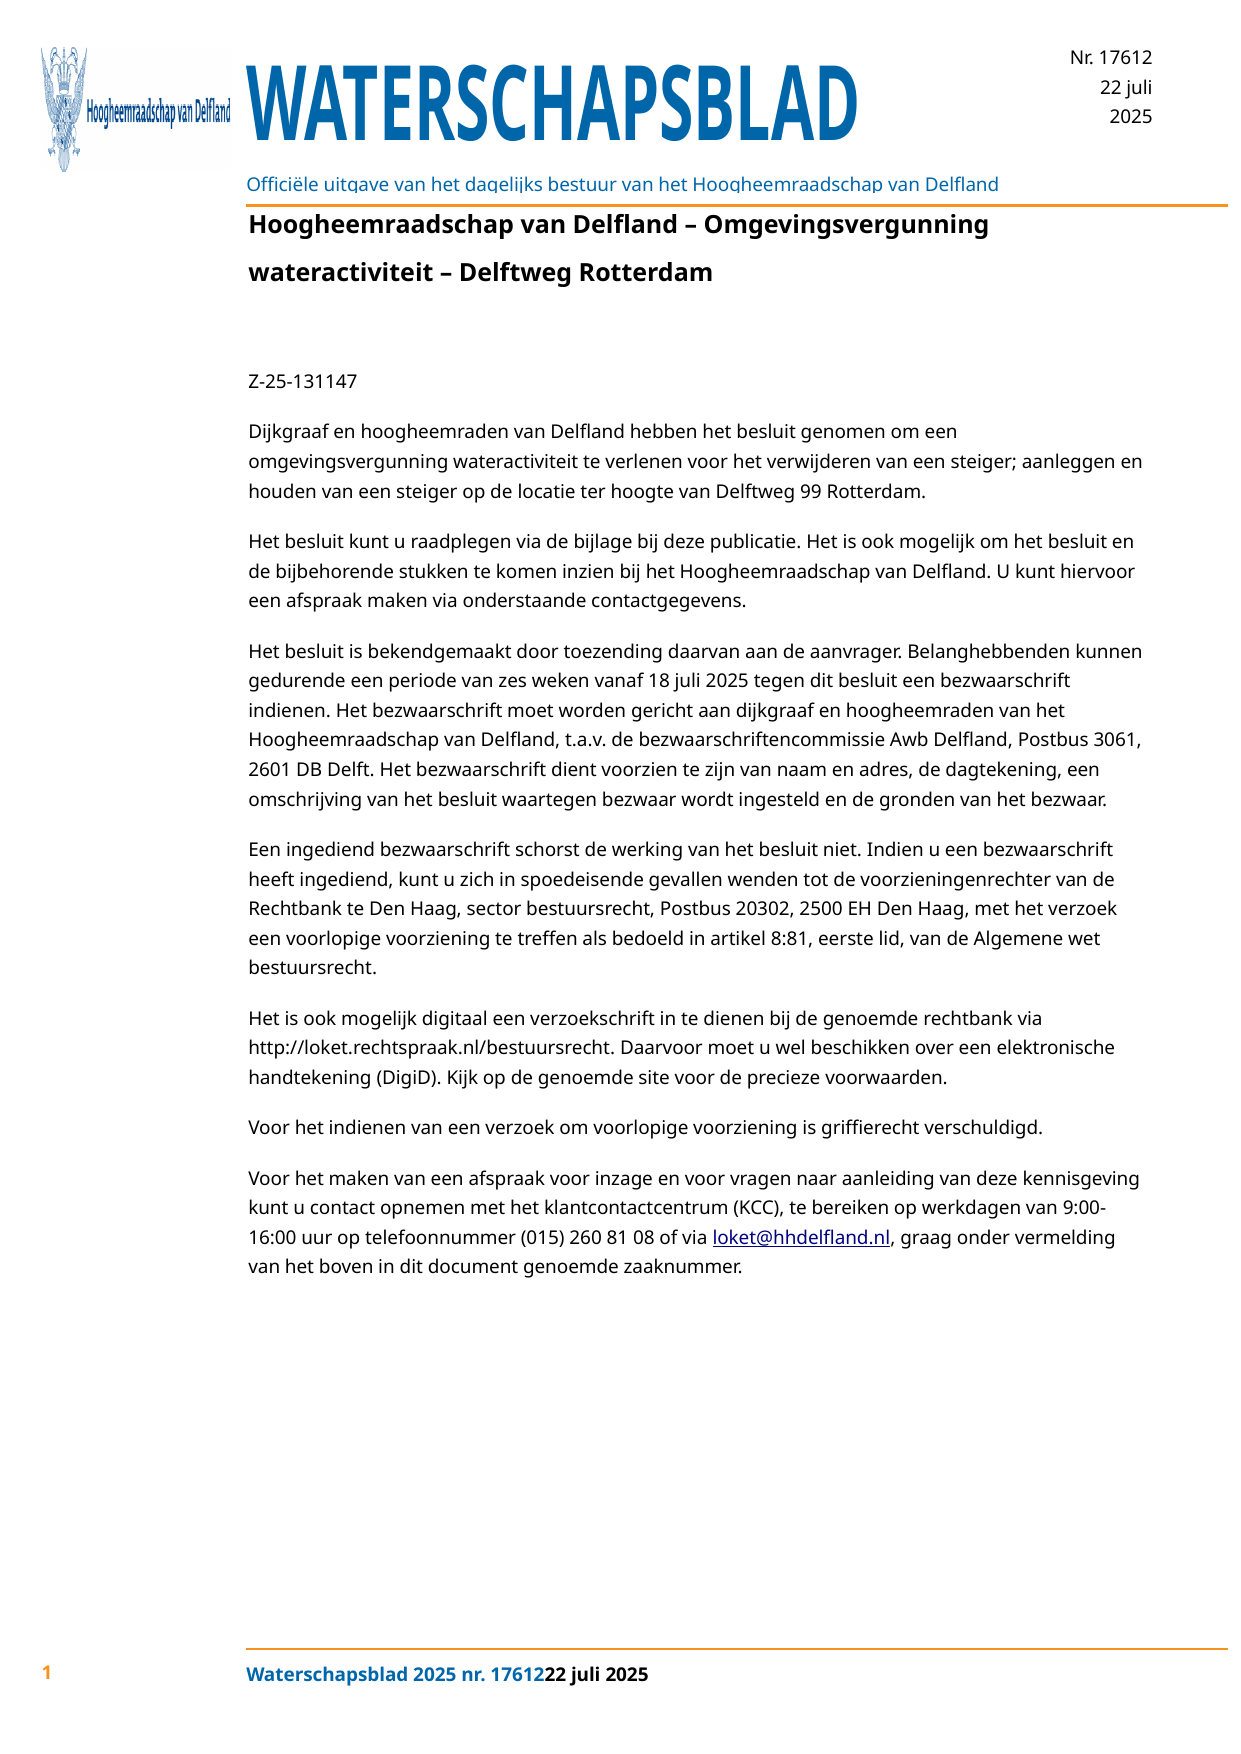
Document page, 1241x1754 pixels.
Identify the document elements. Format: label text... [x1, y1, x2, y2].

text Het besluit kunt u raadplegen via de bijlage bij deze publicatie. Het is ook mogelijk om het besluit en de bijbehorende stukken te komen inzien bij het Hoogheemraadschap van Delfland. U kunt hiervoor een afspraak maken via onderstaande contactgegevens. [248, 528, 1152, 613]
text Het is ook mogelijk digitaal een verzoekschrift in te dienen bij de genoemde rechtbank via http://loket.rechtspraak.nl/bestuursrecht. Daarvoor moet u wel beschikken over een elektronische handtekening (DigiD). Kijk op de genoemde site voor de precieze voorwaarden. [248, 1005, 1152, 1090]
text Een ingediend bezwaarschrift schorst de werking van het besluit niet. Indien u een bezwaarschrift heeft ingediend, kunt u zich in spoedeisende gevallen wenden tot de voorzieningenrechter van de Rechtbank te Den Haag, sector bestuursrecht, Postbus 20302, 2500 EH Den Haag, met het verzoek een voorlopige voorziening te treffen als bedoeld in artikel 8:81, eerste lid, van de Algemene wet bestuursrecht. [248, 836, 1152, 980]
text Voor het indienen van een verzoek om voorlopige voorziening is griffierecht verschuldigd. [248, 1114, 1152, 1140]
text Voor het maken van een afspraak voor inzage en voor vragen naar aanleiding van deze kennisgeving kunt u contact opnemen met het klantcontactcentrum (KCC), te bereiken op werkdagen van 9:00-16:00 uur op telefoonnummer (015) 260 81 08 of via loket@hhdelfland.nl, graag onder vermelding van het boven in dit document genoemde zaaknummer. [248, 1165, 1152, 1279]
text Hoogheemraadschap van Delfland – Omgevingsvergunning wateractiviteit – Delftweg Rotterdam [248, 207, 1152, 288]
text Dijkgraaf en hoogheemraden van Delfland hebben het besluit genomen om een omgevingsvergunning wateractiviteit te verlenen voor het verwijderen van een steiger; aanleggen en houden van een steiger op de locatie ter hoogte van Delftweg 99 Rotterdam. [248, 419, 1152, 504]
picture [41, 47, 231, 172]
text Het besluit is bekendgemaakt door toezending daarvan aan de aanvrager. Belanghebbenden kunnen gedurende een periode van zes weken vanaf 18 juli 2025 tegen dit besluit een bezwaarschrift indienen. Het bezwaarschrift moet worden gericht aan dijkgraaf en hoogheemraden van het Hoogheemraadschap van Delfland, t.a.v. de bezwaarschriftencommissie Awb Delfland, Postbus 3061, 2601 DB Delft. Het bezwaarschrift dient voorzien te zijn van naam en adres, de dagtekening, een omschrijving van het besluit waartegen bezwaar wordt ingesteld en de gronden van het bezwaar. [248, 638, 1152, 812]
text Z-25-131147 [248, 368, 1152, 394]
